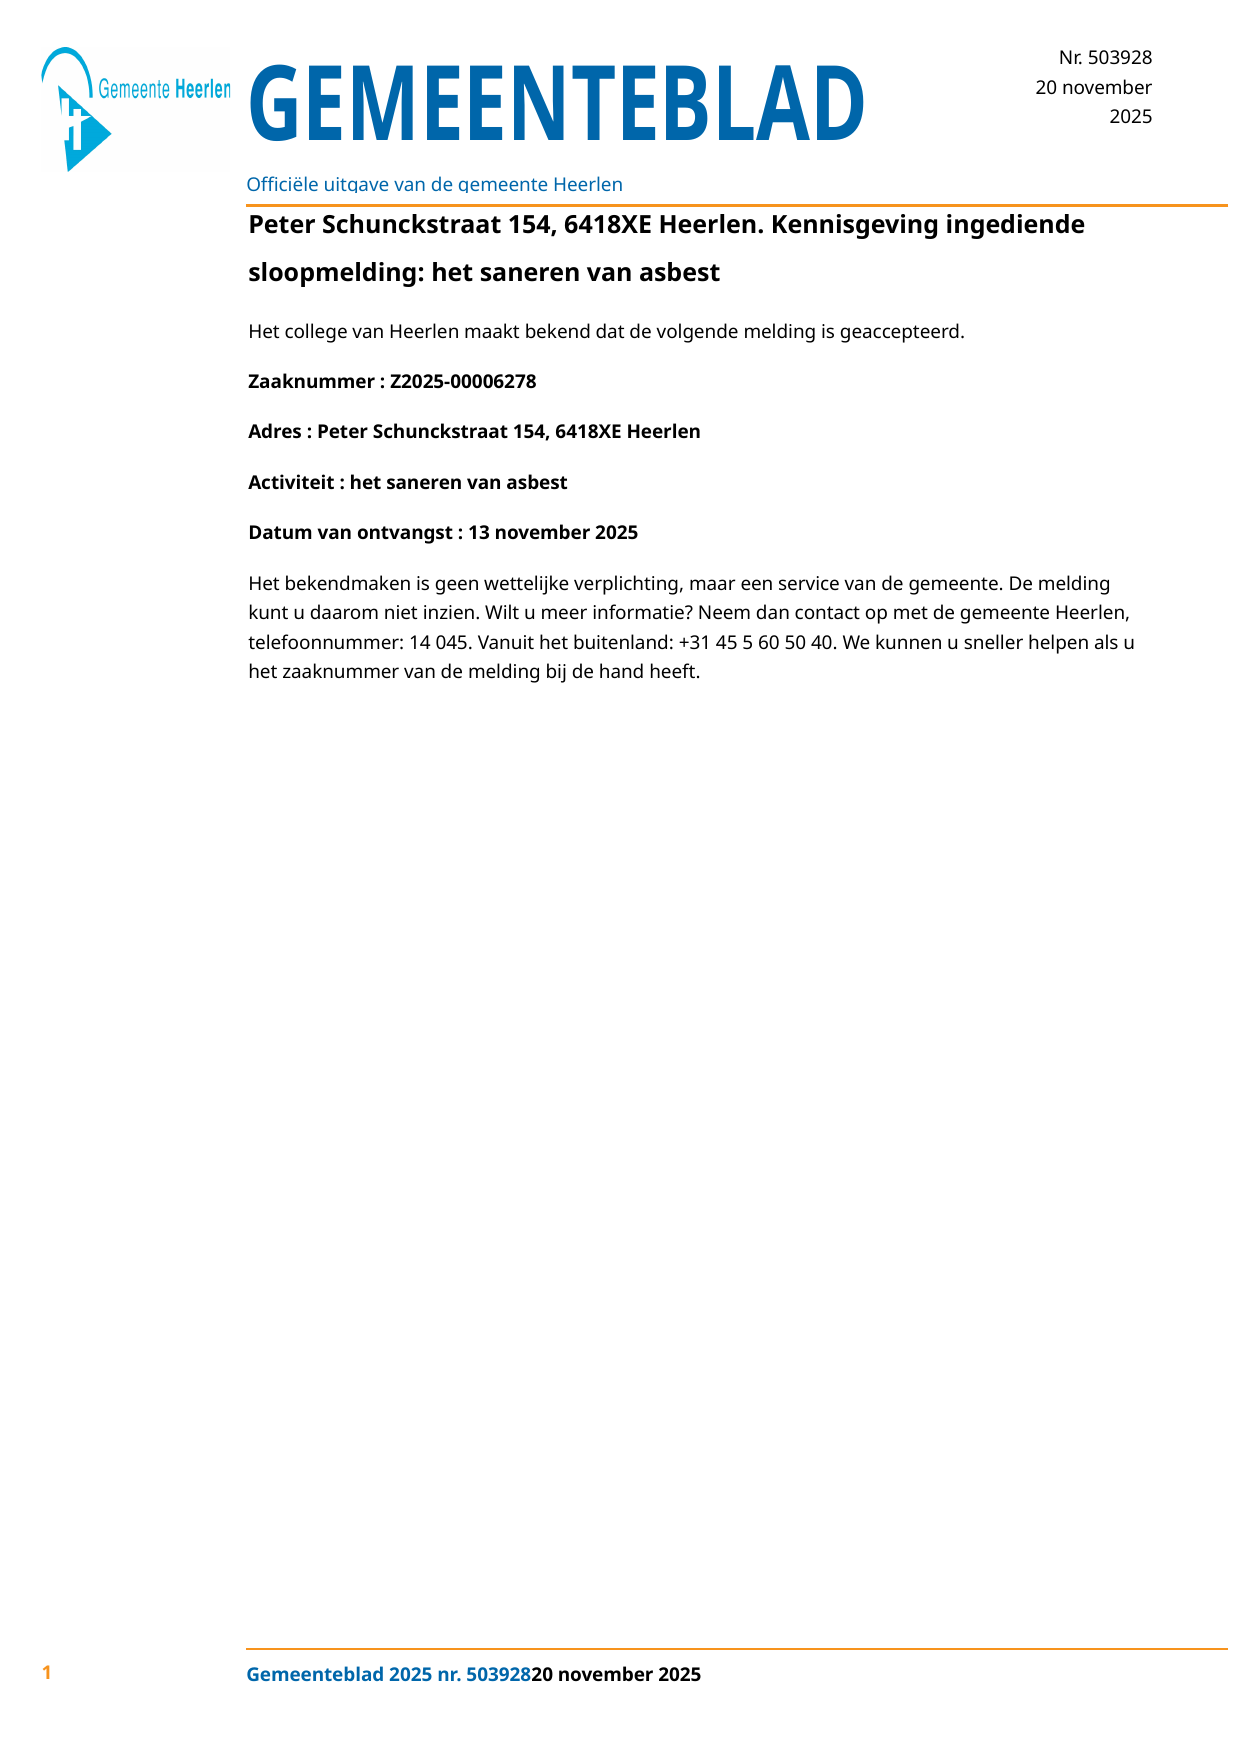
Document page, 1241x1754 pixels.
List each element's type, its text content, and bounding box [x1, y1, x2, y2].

text Het college van Heerlen maakt bekend dat de volgende melding is geaccepteerd. [248, 318, 1152, 344]
text Datum van ontvangst : 13 november 2025 [248, 519, 1152, 545]
picture [41, 47, 59, 70]
text Adres : Peter Schunckstraat 154, 6418XE Heerlen [248, 419, 1152, 444]
text Het bekendmaken is geen wettelijke verplichting, maar een service van de gemeente. De melding kunt u daarom niet inzien. Wilt u meer informatie? Neem dan contact op met de gemeente Heerlen, telefoonnummer: 14 045. Vanuit het buitenland: +31 45 5 60 50 40. We kunnen u sneller helpen als u het zaaknummer van de melding bij de hand heeft. [248, 570, 1152, 684]
text Peter Schunckstraat 154, 6418XE Heerlen. Kennisgeving ingediende sloopmelding: het saneren van asbest [248, 207, 1152, 288]
picture [41, 47, 231, 172]
text Activiteit : het saneren van asbest [248, 469, 1152, 495]
text Zaaknummer : Z2025-00006278 [248, 368, 1152, 394]
